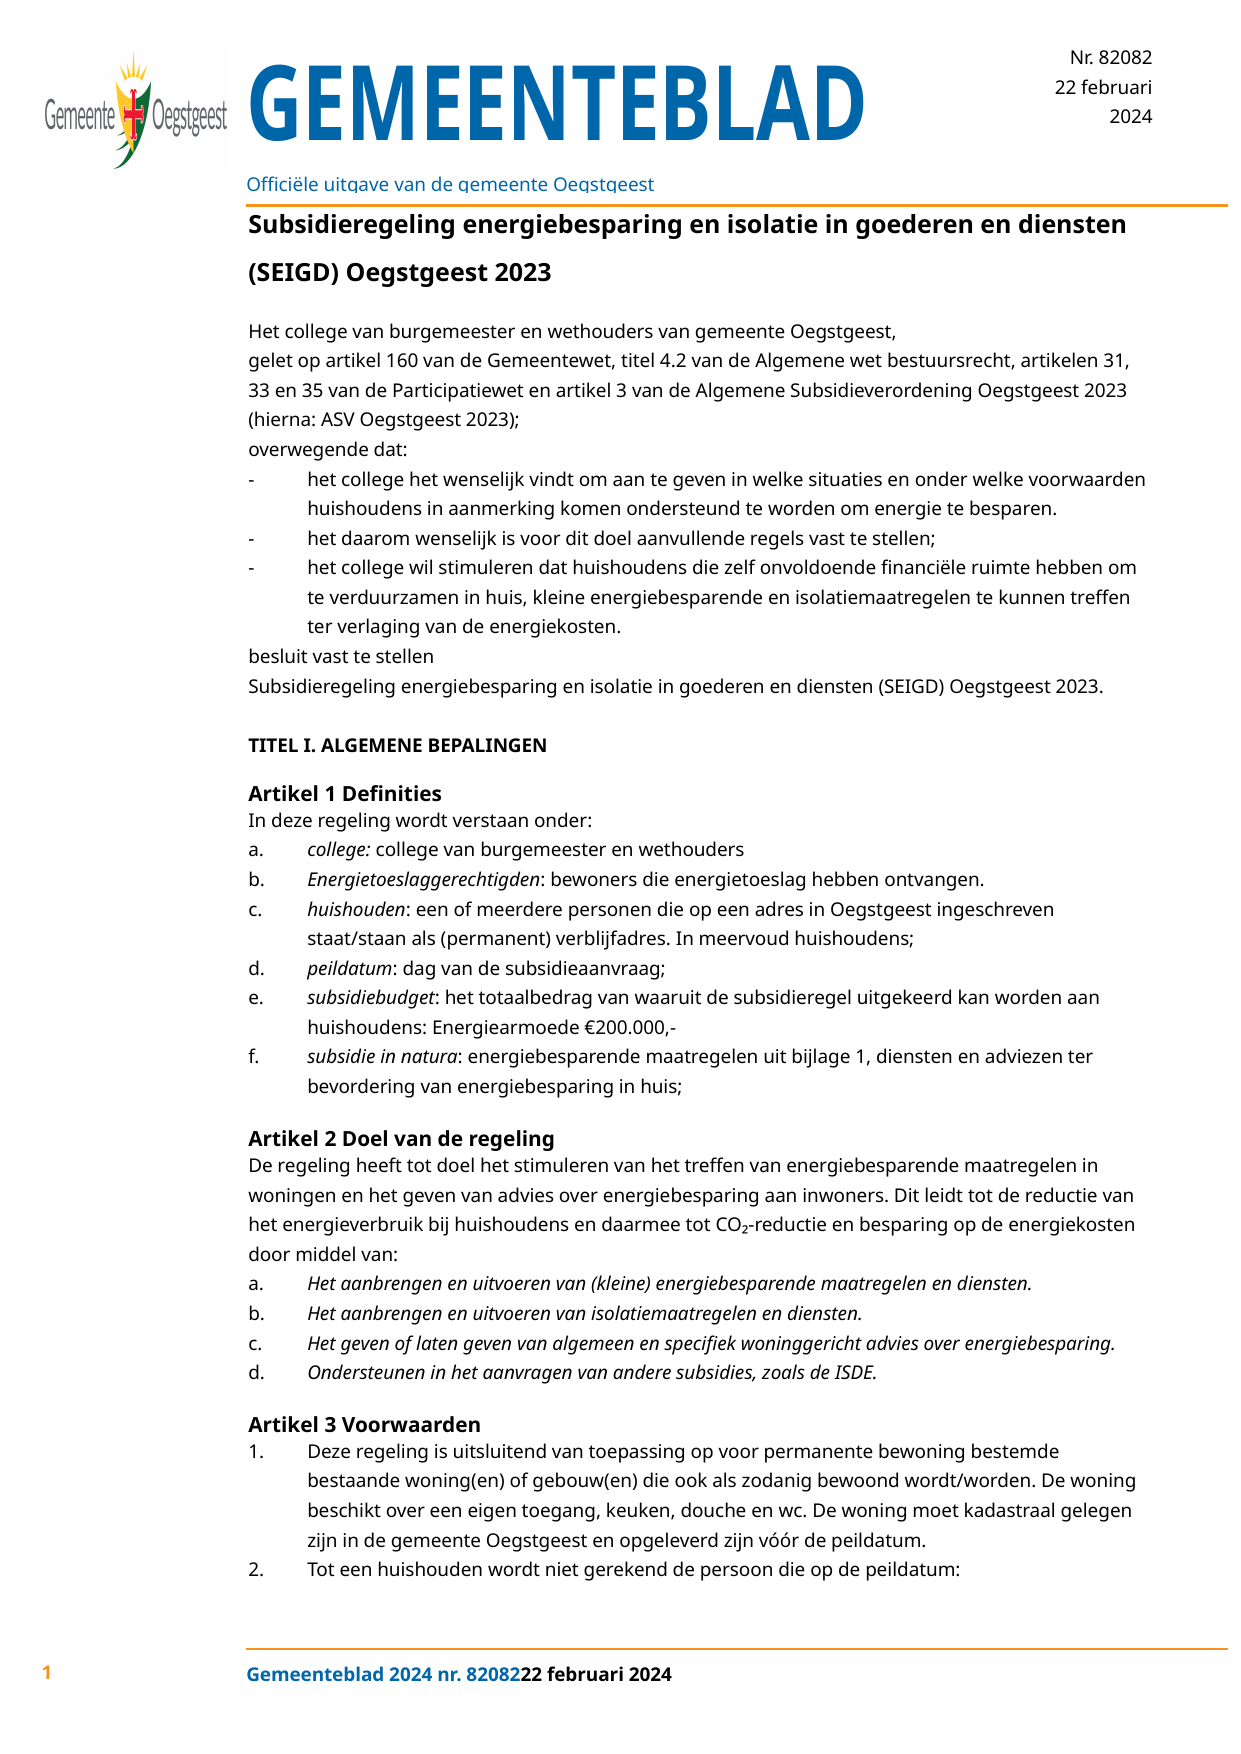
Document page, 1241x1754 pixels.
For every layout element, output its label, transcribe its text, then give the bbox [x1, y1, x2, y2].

list Het geven of laten geven van algemeen en specifiek woninggericht advies over energiebesparing. [248, 1330, 1152, 1355]
picture [41, 47, 231, 172]
text overwegende dat: [248, 436, 1152, 462]
text De regeling heeft tot doel het stimuleren van het treffen van energiebesparende maatregelen in woningen en het geven van advies over energiebesparing aan inwoners. Dit leidt tot de reductie van het energieverbruik bij huishoudens en daarmee tot CO₂-reductie en besparing op de energiekosten door middel van: [248, 1152, 1152, 1267]
text Het college van burgemeester en wethouders van gemeente Oegstgeest, [248, 318, 1152, 344]
text Subsidieregeling energiebesparing en isolatie in goederen en diensten (SEIGD) Oegstgeest 2023 [248, 207, 1152, 288]
list peildatum: dag van de subsidieaanvraag; [248, 955, 1152, 981]
text besluit vast te stellen [248, 643, 1152, 669]
text Subsidieregeling energiebesparing en isolatie in goederen en diensten (SEIGD) Oegstgeest 2023. [248, 673, 1152, 699]
list het college het wenselijk vindt om aan te geven in welke situaties en onder welke voorwaarden huishoudens in aanmerking komen ondersteund te worden om energie te besparen. [248, 466, 1152, 521]
list het college wil stimuleren dat huishoudens die zelf onvoldoende financiële ruimte hebben om te verduurzamen in huis, kleine energiebesparende en isolatiemaatregelen te kunnen treffen ter verlaging van de energiekosten. [248, 554, 1152, 639]
list college: college van burgemeester en wethouders [248, 837, 1152, 862]
list Het aanbrengen en uitvoeren van isolatiemaatregelen en diensten. [248, 1300, 1152, 1326]
text Artikel 1 Definities [248, 779, 1152, 807]
list huishouden: een of meerdere personen die op een adres in Oegstgeest ingeschreven staat/staan als (permanent) verblijfadres. In meervoud huishoudens; [248, 896, 1152, 951]
text Artikel 3 Voorwaarden [248, 1410, 1152, 1438]
list Het aanbrengen en uitvoeren van (kleine) energiebesparende maatregelen en diensten. [248, 1271, 1152, 1296]
list Energietoeslaggerechtigden: bewoners die energietoeslag hebben ontvangen. [248, 866, 1152, 892]
text Artikel 2 Doel van de regeling [248, 1124, 1152, 1152]
text TITEL I. ALGEMENE BEPALINGEN [248, 732, 1152, 758]
list subsidie in natura: energiebesparende maatregelen uit bijlage 1, diensten en adviezen ter bevordering van energiebesparing in huis; [248, 1044, 1152, 1099]
list Ondersteunen in het aanvragen van andere subsidies, zoals de ISDE. [248, 1359, 1152, 1385]
list subsidiebudget: het totaalbedrag van waaruit de subsidieregel uitgekeerd kan worden aan huishoudens: Energiearmoede €200.000,- [248, 984, 1152, 1040]
text In deze regeling wordt verstaan onder: [248, 807, 1152, 833]
list Tot een huishouden wordt niet gerekend de persoon die op de peildatum: [248, 1556, 1152, 1582]
text gelet op artikel 160 van de Gemeentewet, titel 4.2 van de Algemene wet bestuursrecht, artikelen 31, 33 en 35 van de Participatiewet en artikel 3 van de Algemene Subsidieverordening Oegstgeest 2023 (hierna: ASV Oegstgeest 2023); [248, 347, 1152, 432]
list het daarom wenselijk is voor dit doel aanvullende regels vast te stellen; [248, 525, 1152, 551]
list Deze regeling is uitsluitend van toepassing op voor permanente bewoning bestemde bestaande woning(en) of gebouw(en) die ook als zodanig bewoond wordt/worden. De woning beschikt over een eigen toegang, keuken, douche en wc. De woning moet kadastraal gelegen zijn in de gemeente Oegstgeest en opgeleverd zijn vóór de peildatum. [248, 1438, 1152, 1553]
